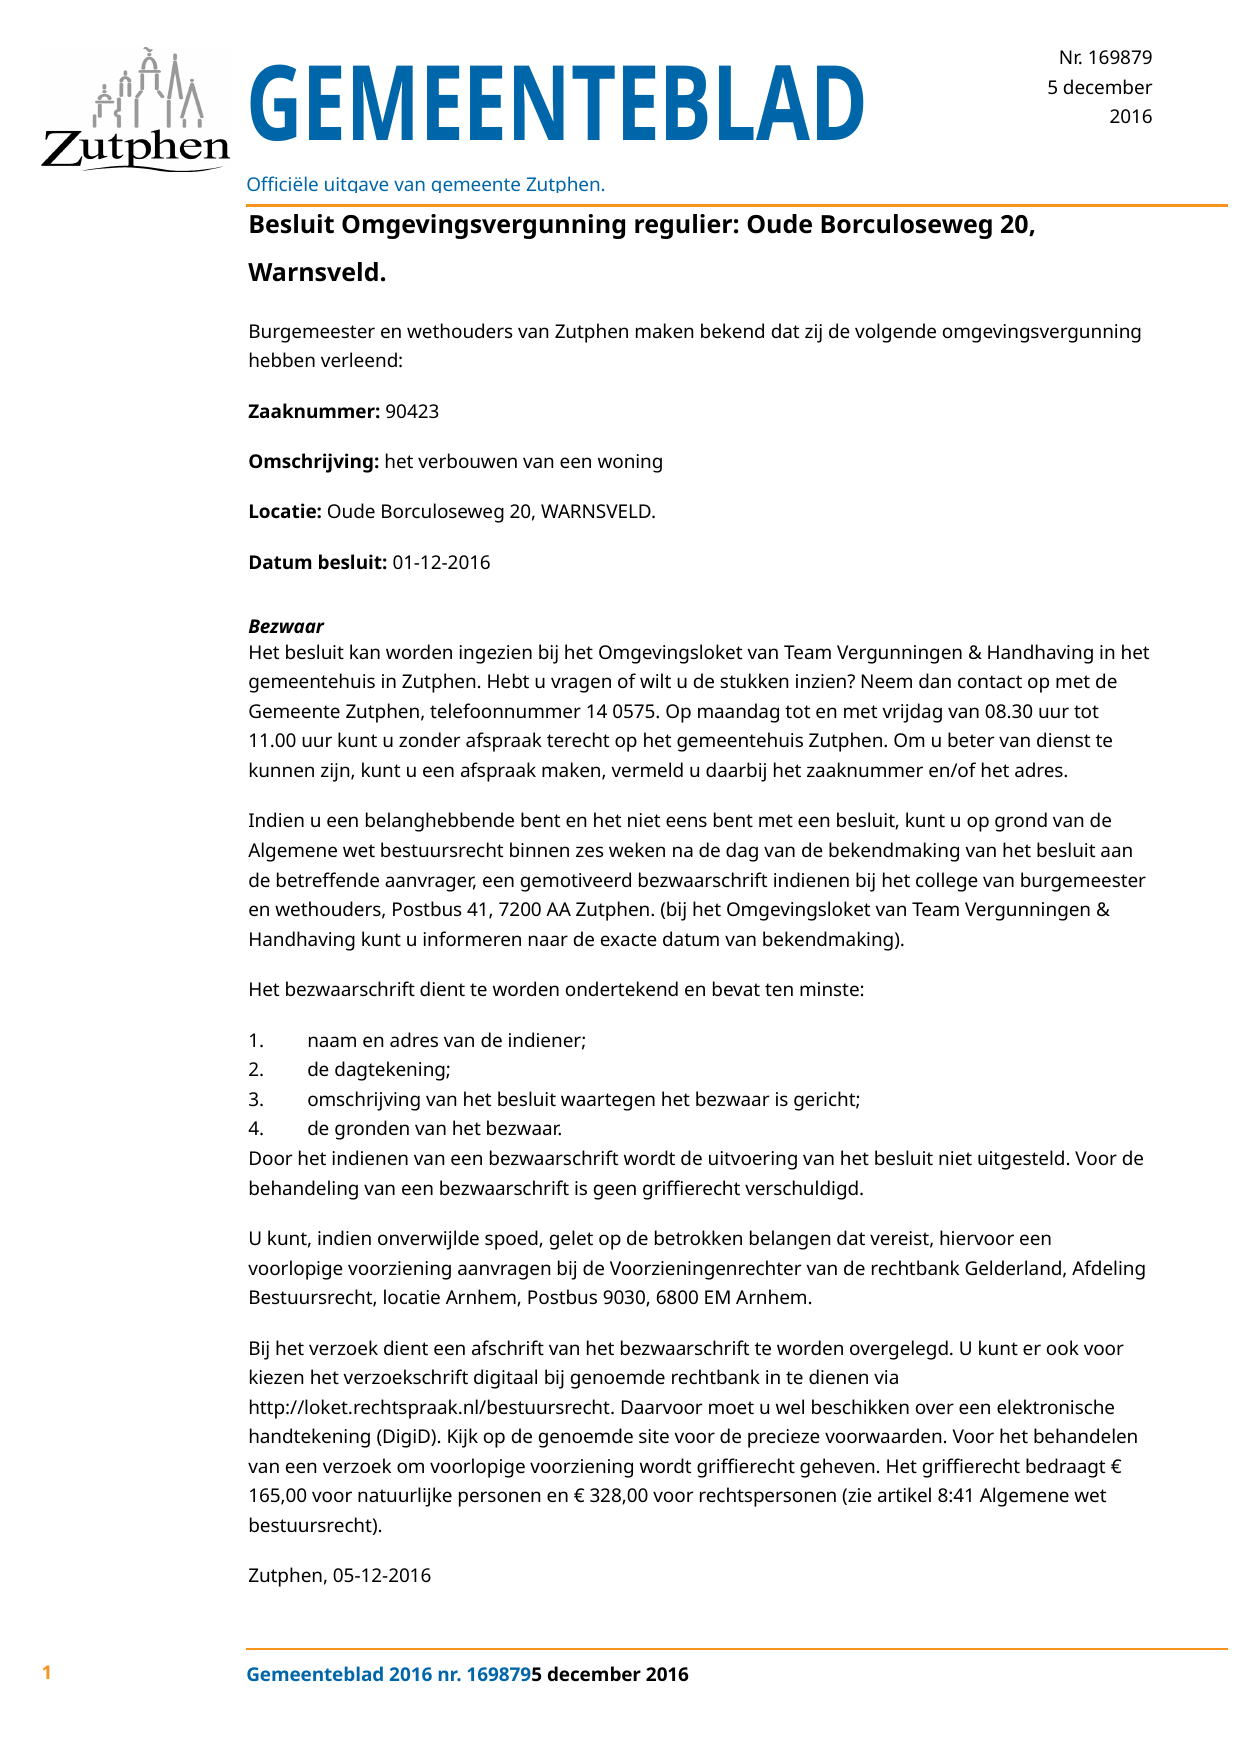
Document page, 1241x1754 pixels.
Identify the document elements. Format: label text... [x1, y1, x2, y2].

text Besluit Omgevingsvergunning regulier: Oude Borculoseweg 20, Warnsveld. [248, 207, 1152, 288]
text Het bezwaarschrift dient te worden ondertekend en bevat ten minste: [248, 976, 1152, 1002]
text Omschrijving: het verbouwen van een woning [248, 448, 1152, 474]
text U kunt, indien onverwijlde spoed, gelet op de betrokken belangen dat vereist, hiervoor een voorlopige voorziening aanvragen bij de Voorzieningenrechter van de rechtbank Gelderland, Afdeling Bestuursrecht, locatie Arnhem, Postbus 9030, 6800 EM Arnhem. [248, 1225, 1152, 1310]
text Locatie: Oude Borculoseweg 20, WARNSVELD. [248, 499, 1152, 524]
list omschrijving van het besluit waartegen het bezwaar is gericht; [248, 1086, 1152, 1112]
text Zaaknummer: 90423 [248, 398, 1152, 424]
text Zutphen, 05-12-2016 [248, 1563, 1152, 1588]
text Bij het verzoek dient een afschrift van het bezwaarschrift te worden overgelegd. U kunt er ook voor kiezen het verzoekschrift digitaal bij genoemde rechtbank in te dienen via http://loket.rechtspraak.nl/bestuursrecht. Daarvoor moet u wel beschikken over een elektronische handtekening (DigiD). Kijk op de genoemde site voor de precieze voorwaarden. Voor het behandelen van een verzoek om voorlopige voorziening wordt griffierecht geheven. Het griffierecht bedraagt € 165,00 voor natuurlijke personen en € 328,00 voor rechtspersonen (zie artikel 8:41 Algemene wet bestuursrecht). [248, 1335, 1152, 1538]
list de dagtekening; [248, 1056, 1152, 1082]
text Bezwaar [248, 613, 1152, 639]
text Door het indienen van een bezwaarschrift wordt de uitvoering van het besluit niet uitgesteld. Voor de behandeling van een bezwaarschrift is geen griffierecht verschuldigd. [248, 1145, 1152, 1200]
text Indien u een belanghebbende bent en het niet eens bent met een besluit, kunt u op grond van de Algemene wet bestuursrecht binnen zes weken na de dag van de bekendmaking van het besluit aan de betreffende aanvrager, een gemotiveerd bezwaarschrift indienen bij het college van burgemeester en wethouders, Postbus 41, 7200 AA Zutphen. (bij het Omgevingsloket van Team Vergunningen & Handhaving kunt u informeren naar de exacte datum van bekendmaking). [248, 808, 1152, 952]
text Het besluit kan worden ingezien bij het Omgevingsloket van Team Vergunningen & Handhaving in het gemeentehuis in Zutphen. Hebt u vragen of wilt u de stukken inzien? Neem dan contact op met de Gemeente Zutphen, telefoonnummer 14 0575. Op maandag tot en met vrijdag van 08.30 uur tot 11.00 uur kunt u zonder afspraak terecht op het gemeentehuis Zutphen. Om u beter van dienst te kunnen zijn, kunt u een afspraak maken, vermeld u daarbij het zaaknummer en/of het adres. [248, 639, 1152, 783]
text Burgemeester en wethouders van Zutphen maken bekend dat zij de volgende omgevingsvergunning hebben verleend: [248, 318, 1152, 373]
picture [41, 47, 231, 172]
list de gronden van het bezwaar. [248, 1116, 1152, 1141]
list naam en adres van de indiener; [248, 1027, 1152, 1052]
text Datum besluit: 01-12-2016 [248, 549, 1152, 575]
